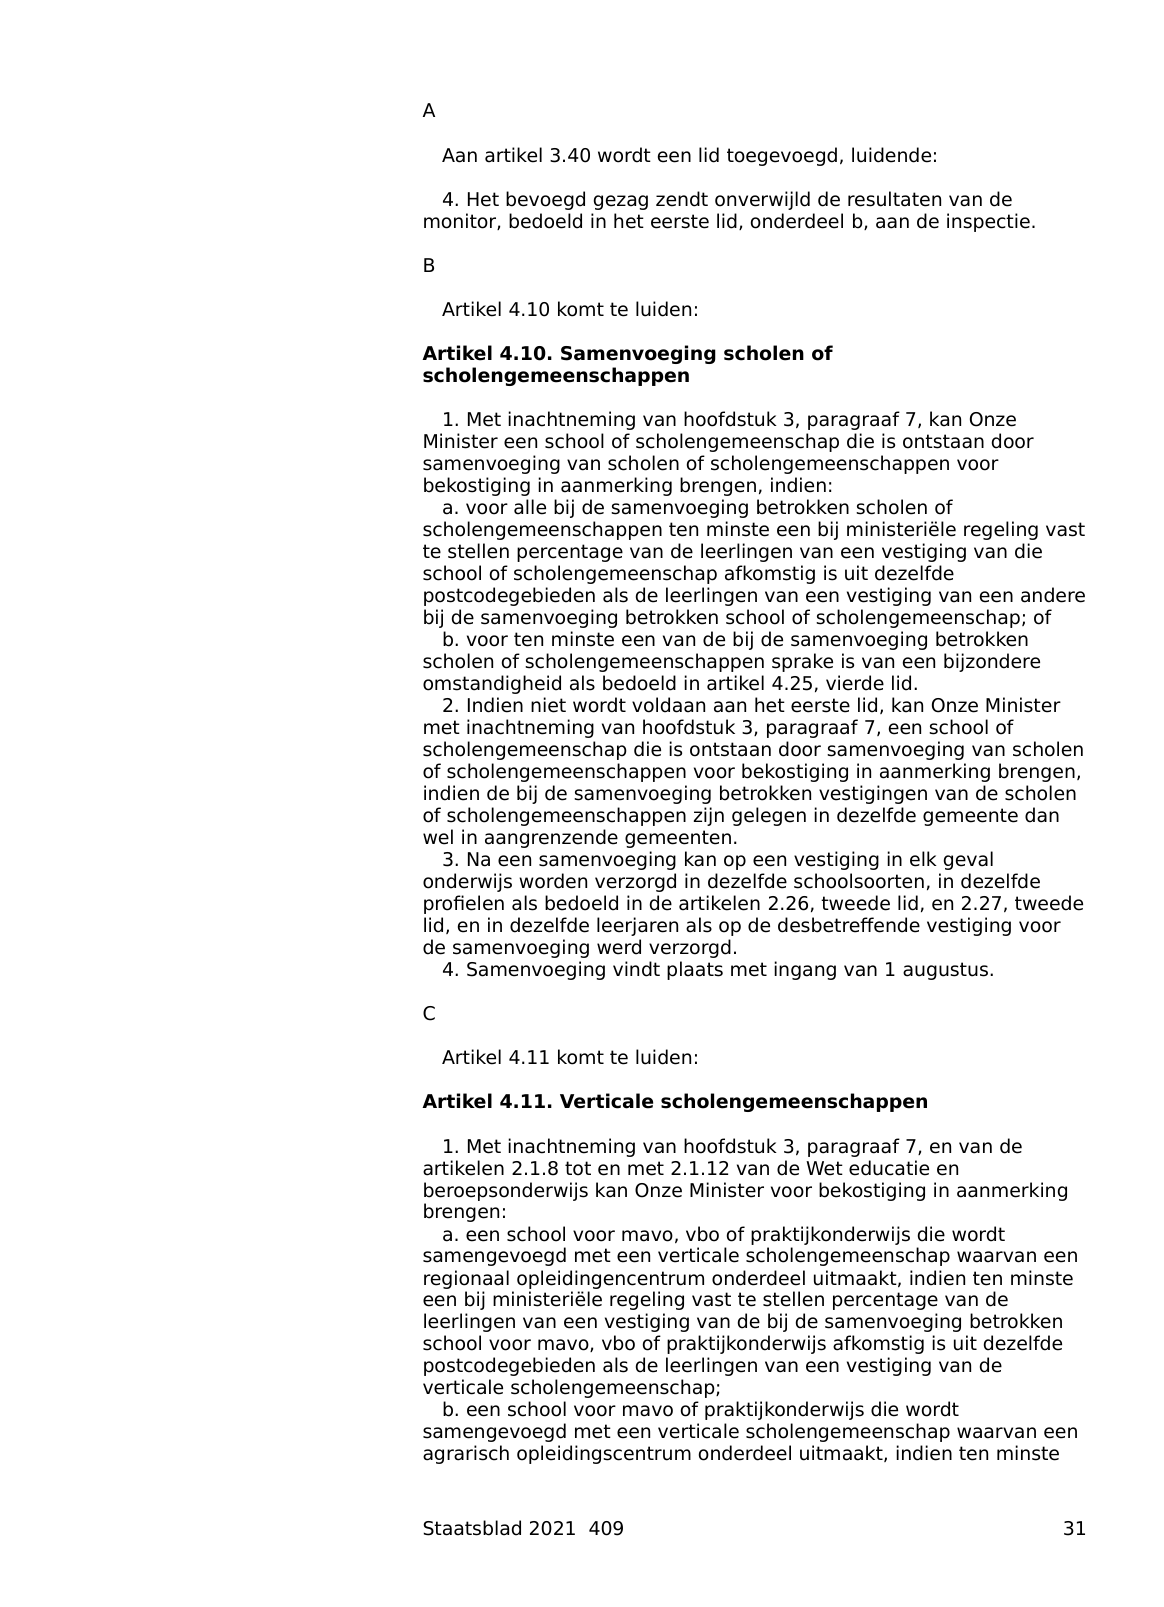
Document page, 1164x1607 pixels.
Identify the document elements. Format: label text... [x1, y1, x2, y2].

text 4. Het bevoegd gezag zendt onverwijld de resultaten van de monitor, bedoeld in het eerste lid, onderdeel b, aan de inspectie. [422, 189, 1087, 233]
text 1. Met inachtneming van hoofdstuk 3, paragraaf 7, kan Onze Minister een school of scholengemeenschap die is ontstaan door samenvoeging van scholen of scholengemeenschappen voor bekostiging in aanmerking brengen, indien: [422, 409, 1087, 497]
text 3. Na een samenvoeging kan op een vestiging in elk geval onderwijs worden verzorgd in dezelfde schoolsoorten, in dezelfde profielen als bedoeld in de artikelen 2.26, tweede lid, en 2.27, tweede lid, en in dezelfde leerjaren als op de desbetreffende vestiging voor de samenvoeging werd verzorgd. [422, 849, 1087, 959]
subtitle Artikel 4.10. Samenvoeging scholen of scholengemeenschappen [422, 343, 1087, 387]
text a. voor alle bij de samenvoeging betrokken scholen of scholengemeenschappen ten minste een bij ministeriële regeling vast te stellen percentage van de leerlingen van een vestiging van die school of scholengemeenschap afkomstig is uit dezelfde postcodegebieden als de leerlingen van een vestiging van een andere bij de samenvoeging betrokken school of scholengemeenschap; of [422, 497, 1087, 629]
text 4. Samenvoeging vindt plaats met ingang van 1 augustus. [422, 959, 1087, 981]
text B [422, 255, 1087, 277]
text b. een school voor mavo of praktijkonderwijs die wordt samengevoegd met een verticale scholengemeenschap waarvan een agrarisch opleidingscentrum onderdeel uitmaakt, indien ten minste [422, 1399, 1087, 1465]
text Artikel 4.11 komt te luiden: [422, 1047, 1087, 1069]
text Artikel 4.10 komt te luiden: [422, 299, 1087, 321]
text C [422, 1003, 1087, 1025]
text 1. Met inachtneming van hoofdstuk 3, paragraaf 7, en van de artikelen 2.1.8 tot en met 2.1.12 van de Wet educatie en beroepsonderwijs kan Onze Minister voor bekostiging in aanmerking brengen: [422, 1136, 1087, 1223]
text a. een school voor mavo, vbo of praktijkonderwijs die wordt samengevoegd met een verticale scholengemeenschap waarvan een regionaal opleidingencentrum onderdeel uitmaakt, indien ten minste een bij ministeriële regeling vast te stellen percentage van de leerlingen van een vestiging van de bij de samenvoeging betrokken school voor mavo, vbo of praktijkonderwijs afkomstig is uit dezelfde postcodegebieden als de leerlingen van een vestiging van de verticale scholengemeenschap; [422, 1223, 1087, 1399]
text A [422, 100, 1087, 122]
text 2. Indien niet wordt voldaan aan het eerste lid, kan Onze Minister met inachtneming van hoofdstuk 3, paragraaf 7, een school of scholengemeenschap die is ontstaan door samenvoeging van scholen of scholengemeenschappen voor bekostiging in aanmerking brengen, indien de bij de samenvoeging betrokken vestigingen van de scholen of scholengemeenschappen zijn gelegen in dezelfde gemeente dan wel in aangrenzende gemeenten. [422, 695, 1087, 849]
text Aan artikel 3.40 wordt een lid toegevoegd, luidende: [422, 144, 1087, 167]
subtitle Artikel 4.11. Verticale scholengemeenschappen [422, 1091, 1087, 1113]
text b. voor ten minste een van de bij de samenvoeging betrokken scholen of scholengemeenschappen sprake is van een bijzondere omstandigheid als bedoeld in artikel 4.25, vierde lid. [422, 629, 1087, 695]
